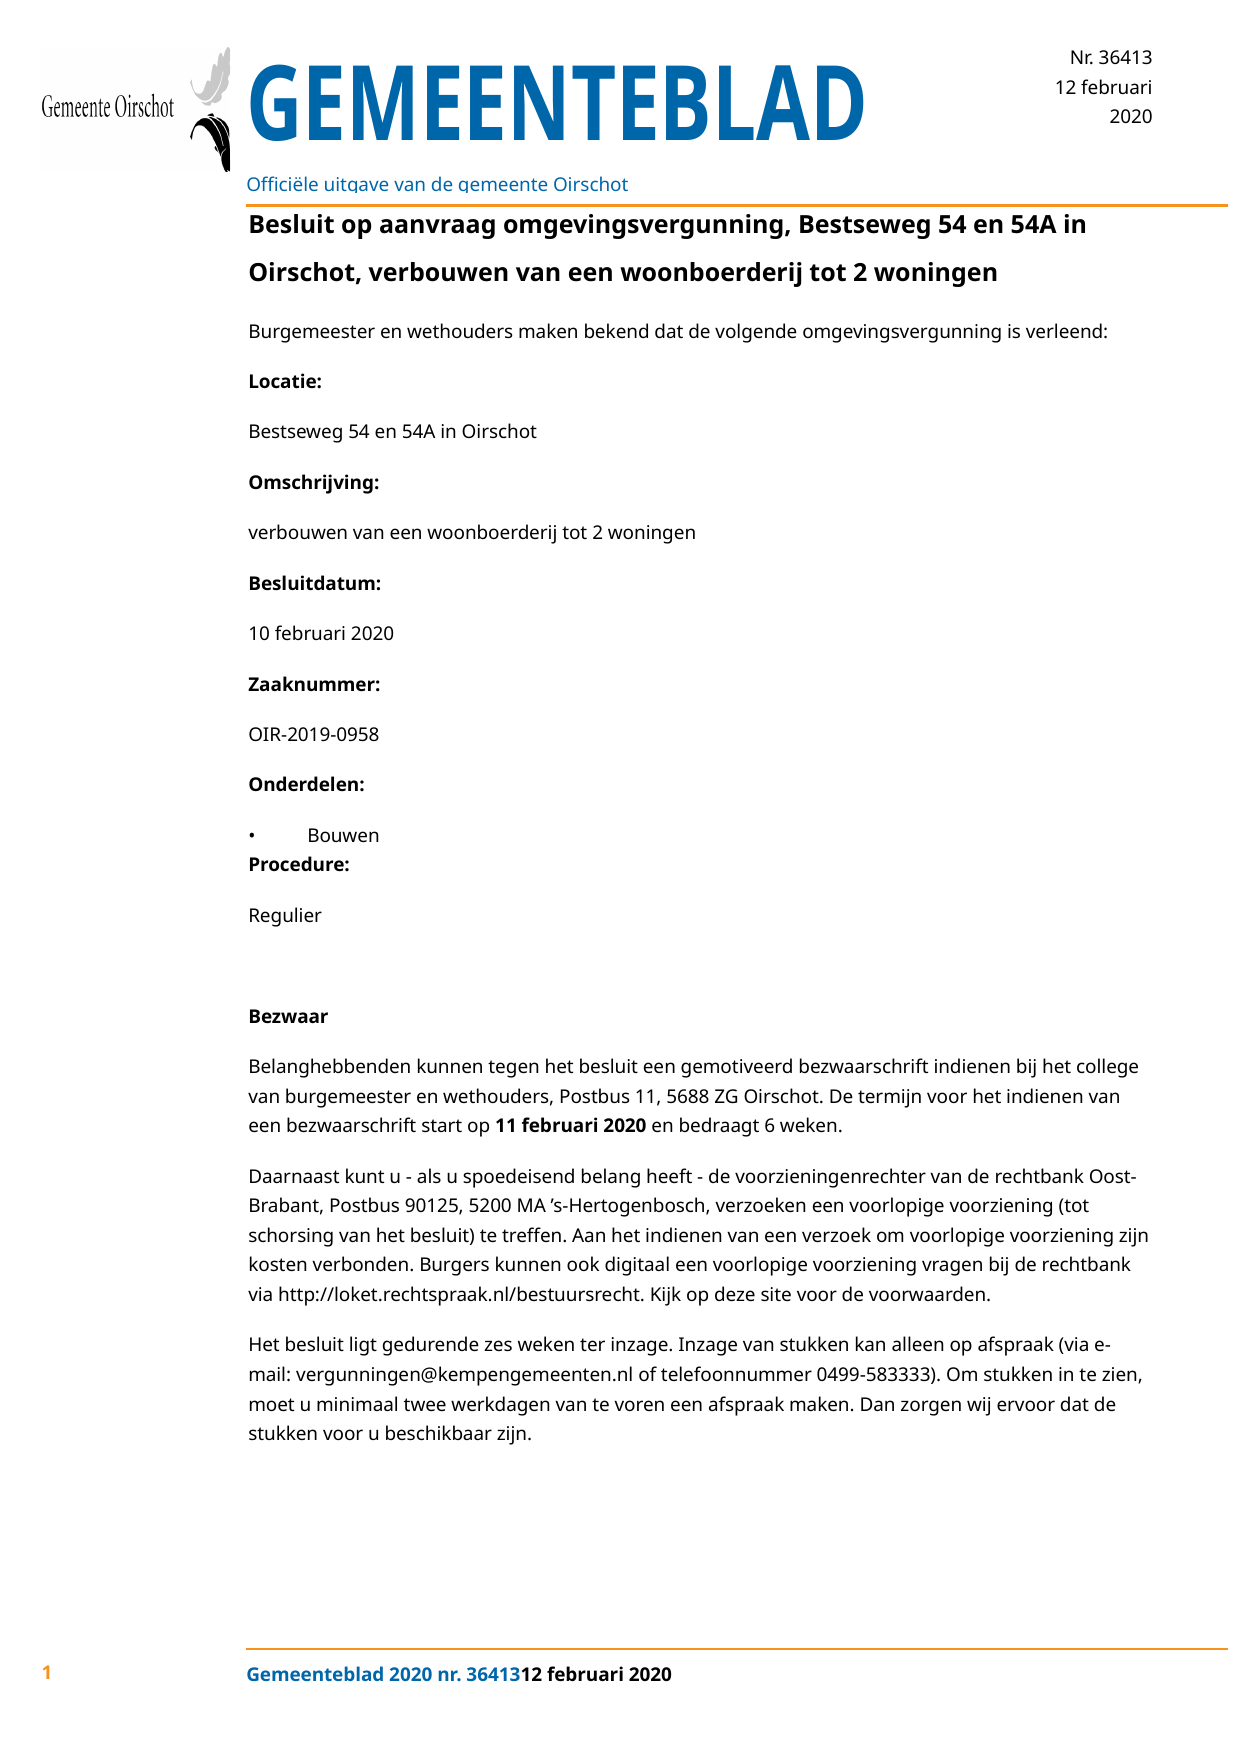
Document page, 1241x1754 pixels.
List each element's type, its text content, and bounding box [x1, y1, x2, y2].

text Regulier [248, 902, 1152, 928]
text verbouwen van een woonboerderij tot 2 woningen [248, 519, 1152, 545]
text Besluitdatum: [248, 570, 1152, 596]
text Zaaknummer: [248, 671, 1152, 697]
picture [41, 47, 231, 172]
list Bouwen [248, 822, 1152, 848]
text Bestseweg 54 en 54A in Oirschot [248, 419, 1152, 444]
text Locatie: [248, 368, 1152, 394]
text 10 februari 2020 [248, 620, 1152, 646]
text Het besluit ligt gedurende zes weken ter inzage. Inzage van stukken kan alleen op afspraak (via e-mail: vergunningen@kempengemeenten.nl of telefoonnummer 0499-583333). Om stukken in te zien, moet u minimaal twee werkdagen van te voren een afspraak maken. Dan zorgen wij ervoor dat de stukken voor u beschikbaar zijn. [248, 1332, 1152, 1446]
text Belanghebbenden kunnen tegen het besluit een gemotiveerd bezwaarschrift indienen bij het college van burgemeester en wethouders, Postbus 11, 5688 ZG Oirschot. De termijn voor het indienen van een bezwaarschrift start op 11 februari 2020 en bedraagt 6 weken. [248, 1053, 1152, 1138]
text Onderdelen: [248, 772, 1152, 797]
text Procedure: [248, 852, 1152, 877]
text Burgemeester en wethouders maken bekend dat de volgende omgevingsvergunning is verleend: [248, 318, 1152, 344]
text Besluit op aanvraag omgevingsvergunning, Bestseweg 54 en 54A in Oirschot, verbouwen van een woonboerderij tot 2 woningen [248, 207, 1152, 288]
text Bezwaar [248, 1003, 1152, 1029]
text Daarnaast kunt u - als u spoedeisend belang heeft - de voorzieningenrechter van de rechtbank Oost-Brabant, Postbus 90125, 5200 MA ’s-Hertogenbosch, verzoeken een voorlopige voorziening (tot schorsing van het besluit) te treffen. Aan het indienen van een verzoek om voorlopige voorziening zijn kosten verbonden. Burgers kunnen ook digitaal een voorlopige voorziening vragen bij de rechtbank via http://loket.rechtspraak.nl/bestuursrecht. Kijk op deze site voor de voorwaarden. [248, 1163, 1152, 1307]
text OIR-2019-0958 [248, 721, 1152, 747]
text Omschrijving: [248, 469, 1152, 495]
